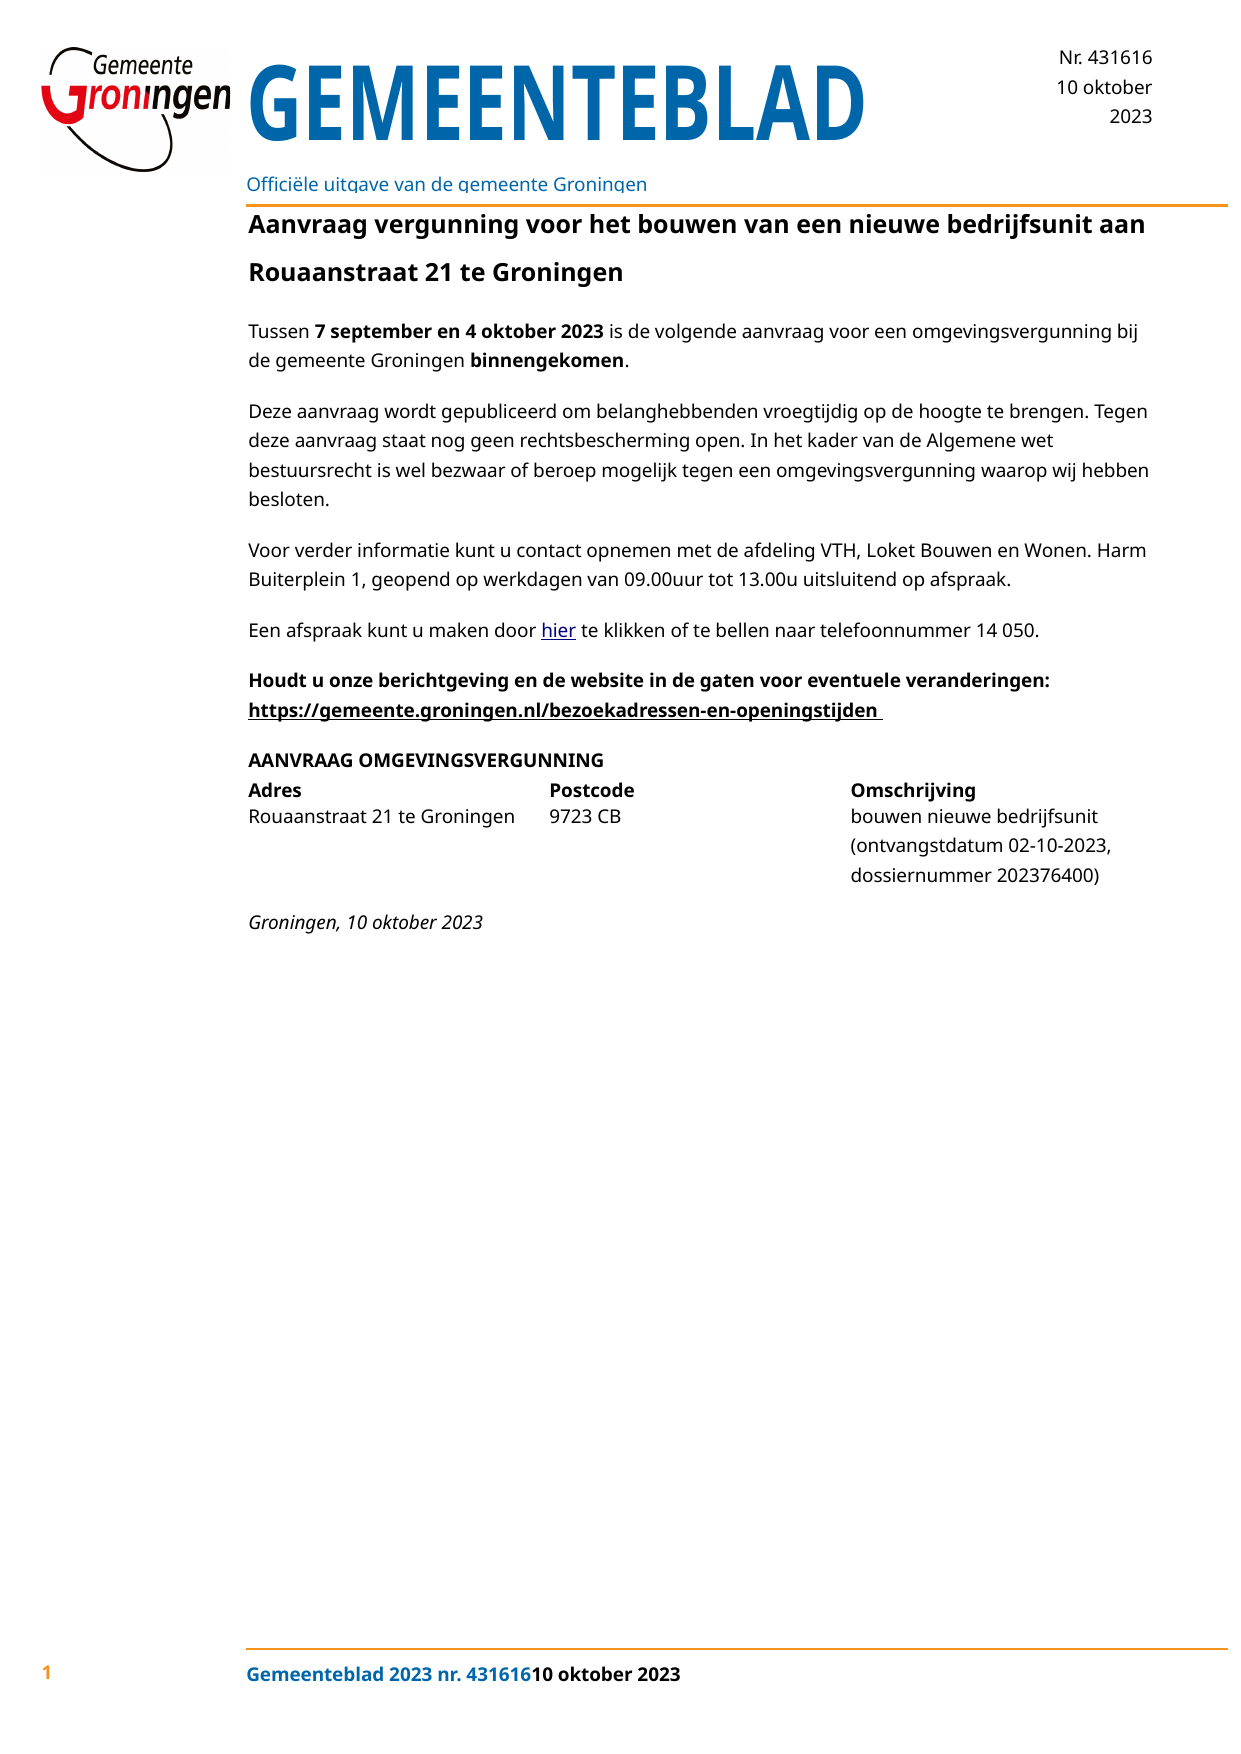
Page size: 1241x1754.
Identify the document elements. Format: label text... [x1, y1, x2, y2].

text Groningen, 10 oktober 2023 [248, 909, 1152, 935]
text Een afspraak kunt u maken door hier te klikken of te bellen naar telefoonnummer 14 050. [248, 617, 1152, 643]
table_cell bouwen nieuwe bedrijfsunit (ontvangstdatum 02-10-2023, dossiernummer 202376400) [850, 803, 1152, 888]
table_header Postcode [549, 777, 850, 803]
text Deze aanvraag wordt gepubliceerd om belanghebbenden vroegtijdig op de hoogte te brengen. Tegen deze aanvraag staat nog geen rechtsbescherming open. In het kader van de Algemene wet bestuursrecht is wel bezwaar of beroep mogelijk tegen een omgevingsvergunning waarop wij hebben besloten. [248, 398, 1152, 512]
text Voor verder informatie kunt u contact opnemen met de afdeling VTH, Loket Bouwen en Wonen. Harm Buiterplein 1, geopend op werkdagen van 09.00uur tot 13.00u uitsluitend op afspraak. [248, 537, 1152, 592]
table_header Adres [248, 777, 549, 803]
text AANVRAAG OMGEVINGSVERGUNNING [248, 747, 1152, 773]
text Aanvraag vergunning voor het bouwen van een nieuwe bedrijfsunit aan Rouaanstraat 21 te Groningen [248, 207, 1152, 288]
table_header Omschrijving [850, 777, 1152, 803]
text Houdt u onze berichtgeving en de website in de gaten voor eventuele veranderingen: https://gemeente.groningen.nl/bezoekadressen-en-openingstijden [248, 667, 1152, 723]
table_cell Rouaanstraat 21 te Groningen [248, 803, 549, 888]
table_cell 9723 CB [549, 803, 850, 888]
picture [41, 47, 231, 172]
text Tussen 7 september en 4 oktober 2023 is de volgende aanvraag voor een omgevingsvergunning bij de gemeente Groningen binnengekomen. [248, 318, 1152, 373]
